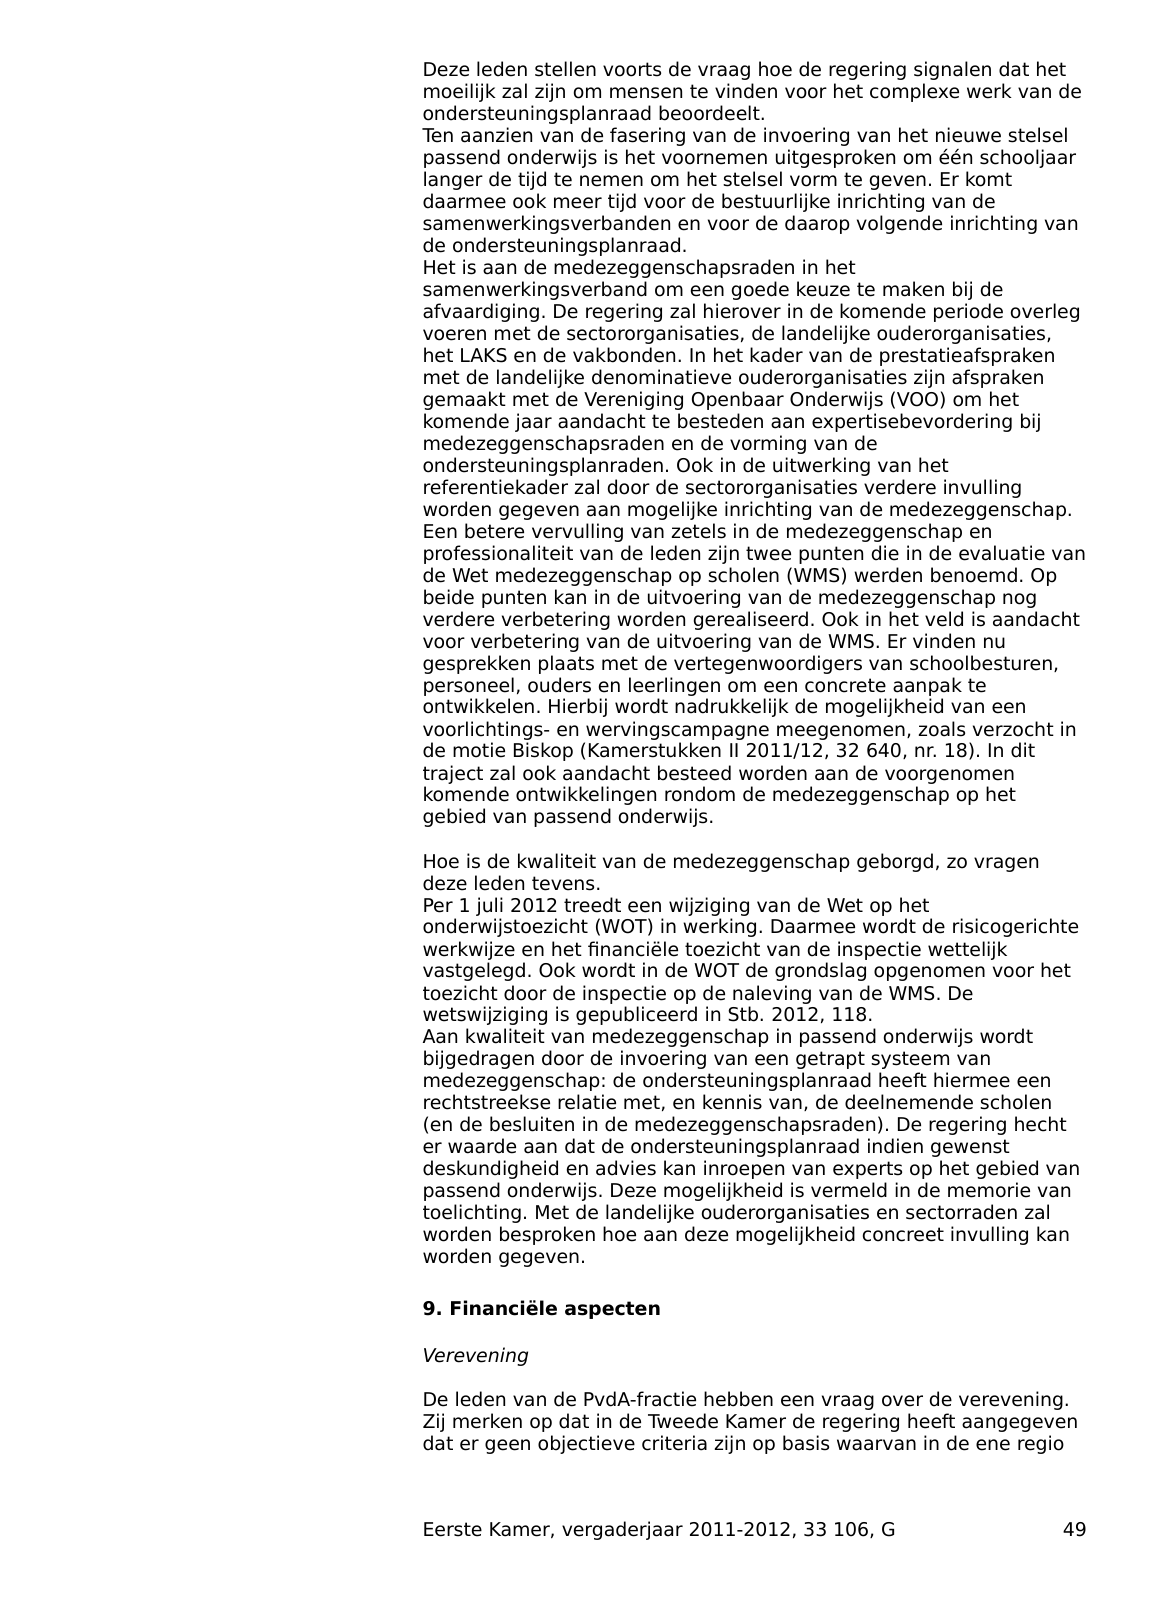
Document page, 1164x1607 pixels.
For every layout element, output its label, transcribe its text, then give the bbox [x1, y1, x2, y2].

text Aan kwaliteit van medezeggenschap in passend onderwijs wordt bijgedragen door de invoering van een getrapt systeem van medezeggenschap: de ondersteuningsplanraad heeft hiermee een rechtstreekse relatie met, en kennis van, de deelnemende scholen (en de besluiten in de medezeggenschapsraden). De regering hecht er waarde aan dat de ondersteuningsplanraad indien gewenst deskundigheid en advies kan inroepen van experts op het gebied van passend onderwijs. Deze mogelijkheid is vermeld in de memorie van toelichting. Met de landelijke ouderorganisaties en sectorraden zal worden besproken hoe aan deze mogelijkheid concreet invulling kan worden gegeven. [422, 1026, 1087, 1268]
subtitle 9. Financiële aspecten [422, 1298, 1087, 1320]
text Per 1 juli 2012 treedt een wijziging van de Wet op het onderwijstoezicht (WOT) in werking. Daarmee wordt de risicogerichte werkwijze en het financiële toezicht van de inspectie wettelijk vastgelegd. Ook wordt in de WOT de grondslag opgenomen voor het toezicht door de inspectie op de naleving van de WMS. De wetswijziging is gepubliceerd in Stb. 2012, 118. [422, 894, 1087, 1026]
text Ten aanzien van de fasering van de invoering van het nieuwe stelsel passend onderwijs is het voornemen uitgesproken om één schooljaar langer de tijd te nemen om het stelsel vorm te geven. Er komt daarmee ook meer tijd voor de bestuurlijke inrichting van de samenwerkingsverbanden en voor de daarop volgende inrichting van de ondersteuningsplanraad. [422, 125, 1087, 257]
text Een betere vervulling van zetels in de medezeggenschap en professionaliteit van de leden zijn twee punten die in de evaluatie van de Wet medezeggenschap op scholen (WMS) werden benoemd. Op beide punten kan in de uitvoering van de medezeggenschap nog verdere verbetering worden gerealiseerd. Ook in het veld is aandacht voor verbetering van de uitvoering van de WMS. Er vinden nu gesprekken plaats met de vertegenwoordigers van schoolbesturen, personeel, ouders en leerlingen om een concrete aanpak te ontwikkelen. Hierbij wordt nadrukkelijk de mogelijkheid van een voorlichtings- en wervingscampagne meegenomen, zoals verzocht in de motie Biskop (Kamerstukken II 2011/12, 32 640, nr. 18). In dit traject zal ook aandacht besteed worden aan de voorgenomen komende ontwikkelingen rondom de medezeggenschap op het gebied van passend onderwijs. [422, 521, 1087, 828]
text Het is aan de medezeggenschapsraden in het samenwerkingsverband om een goede keuze te maken bij de afvaardiging. De regering zal hierover in de komende periode overleg voeren met de sectororganisaties, de landelijke ouderorganisaties, het LAKS en de vakbonden. In het kader van de prestatieafspraken met de landelijke denominatieve ouderorganisaties zijn afspraken gemaakt met de Vereniging Openbaar Onderwijs (VOO) om het komende jaar aandacht te besteden aan expertisebevordering bij medezeggenschapsraden en de vorming van de ondersteuningsplanraden. Ook in de uitwerking van het referentiekader zal door de sectororganisaties verdere invulling worden gegeven aan mogelijke inrichting van de medezeggenschap. [422, 257, 1087, 521]
subtitle Verevening [422, 1345, 1087, 1367]
text De leden van de PvdA-fractie hebben een vraag over de verevening. Zij merken op dat in de Tweede Kamer de regering heeft aangegeven dat er geen objectieve criteria zijn op basis waarvan in de ene regio [422, 1389, 1087, 1455]
text Deze leden stellen voorts de vraag hoe de regering signalen dat het moeilijk zal zijn om mensen te vinden voor het complexe werk van de ondersteuningsplanraad beoordeelt. [422, 59, 1087, 125]
text Hoe is de kwaliteit van de medezeggenschap geborgd, zo vragen deze leden tevens. [422, 851, 1087, 894]
